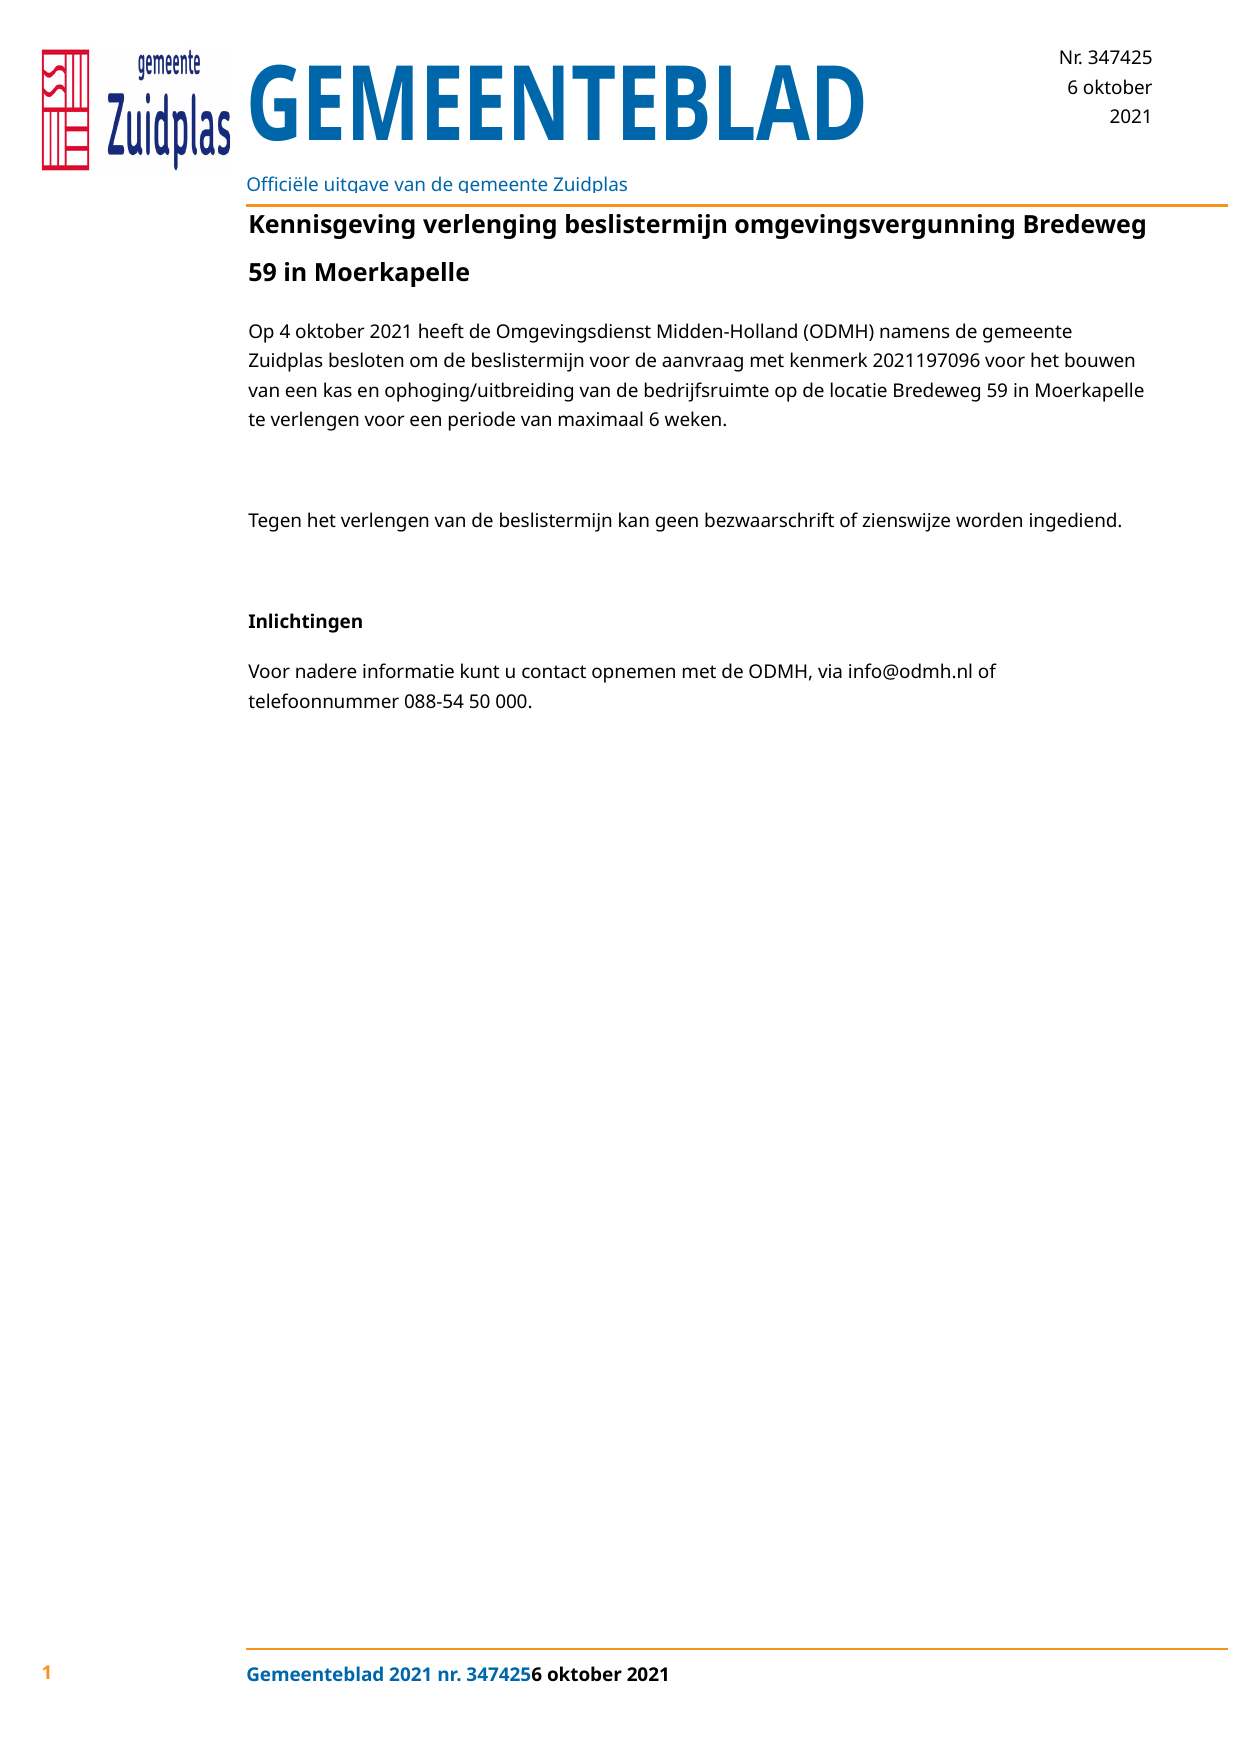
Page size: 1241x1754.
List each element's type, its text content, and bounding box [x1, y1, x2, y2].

text Tegen het verlengen van de beslistermijn kan geen bezwaarschrift of zienswijze worden ingediend. [248, 507, 1152, 533]
text Inlichtingen [248, 608, 1152, 634]
text Kennisgeving verlenging beslistermijn omgevingsvergunning Bredeweg 59 in Moerkapelle [248, 207, 1152, 288]
text Voor nadere informatie kunt u contact opnemen met de ODMH, via info@odmh.nl of telefoonnummer 088-54 50 000. [248, 659, 1152, 714]
text Op 4 oktober 2021 heeft de Omgevingsdienst Midden-Holland (ODMH) namens de gemeente Zuidplas besloten om de beslistermijn voor de aanvraag met kenmerk 2021197096 voor het bouwen van een kas en ophoging/uitbreiding van de bedrijfsruimte op de locatie Bredeweg 59 in Moerkapelle te verlengen voor een periode van maximaal 6 weken. [248, 318, 1152, 432]
picture [41, 47, 231, 172]
